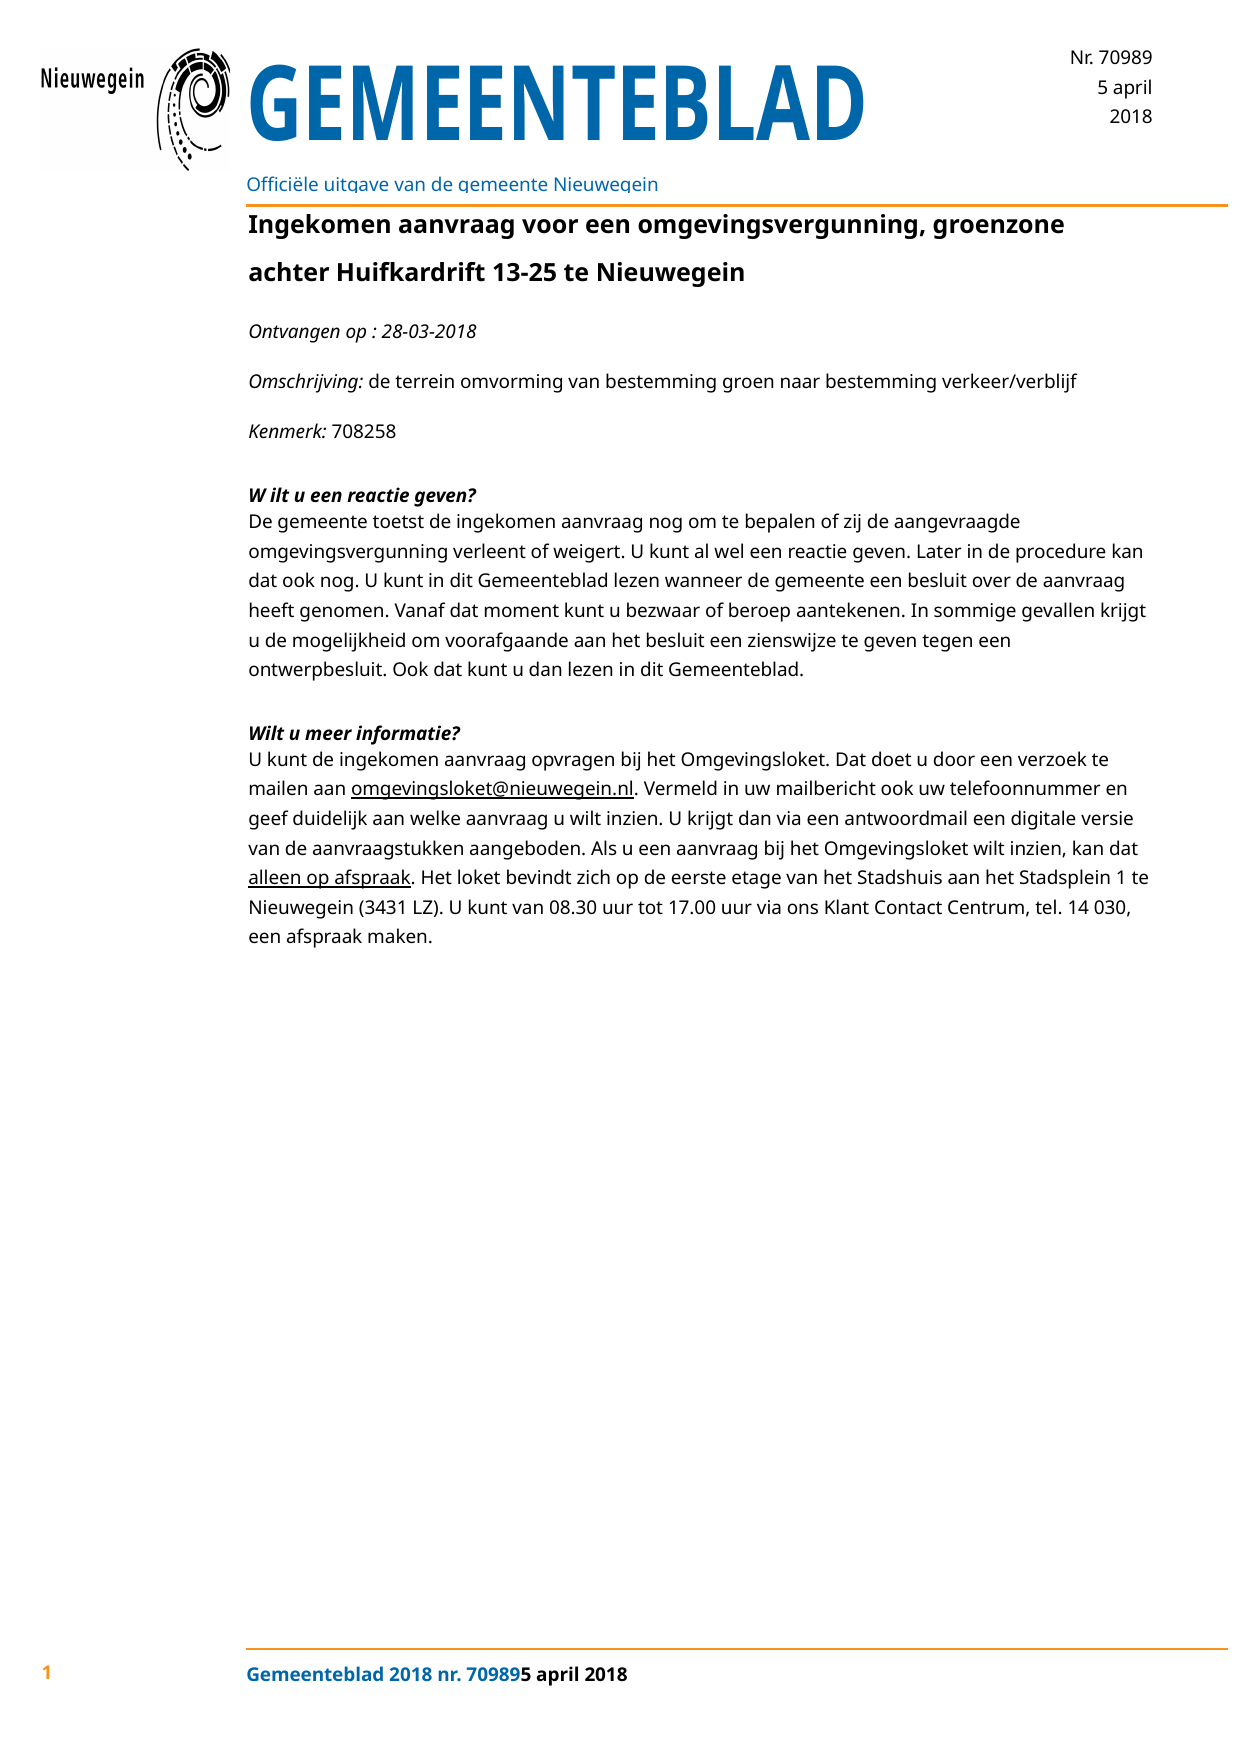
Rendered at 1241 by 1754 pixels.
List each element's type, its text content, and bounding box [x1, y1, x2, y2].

text U kunt de ingekomen aanvraag opvragen bij het Omgevingsloket. Dat doet u door een verzoek te mailen aan omgevingsloket@nieuwegein.nl. Vermeld in uw mailbericht ook uw telefoonnummer en geef duidelijk aan welke aanvraag u wilt inzien. U krijgt dan via een antwoordmail een digitale versie van de aanvraagstukken aangeboden. Als u een aanvraag bij het Omgevingsloket wilt inzien, kan dat alleen op afspraak. Het loket bevindt zich op de eerste etage van het Stadshuis aan het Stadsplein 1 te Nieuwegein (3431 LZ). U kunt van 08.30 uur tot 17.00 uur via ons Klant Contact Centrum, tel. 14 030, een afspraak maken. [248, 746, 1152, 949]
text W ilt u een reactie geven? [248, 483, 1152, 508]
text De gemeente toetst de ingekomen aanvraag nog om te bepalen of zij de aangevraagde omgevingsvergunning verleent of weigert. U kunt al wel een reactie geven. Later in de procedure kan dat ook nog. U kunt in dit Gemeenteblad lezen wanneer de gemeente een besluit over de aanvraag heeft genomen. Vanaf dat moment kunt u bezwaar of beroep aantekenen. In sommige gevallen krijgt u de mogelijkheid om voorafgaande aan het besluit een zienswijze te geven tegen een ontwerpbesluit. Ook dat kunt u dan lezen in dit Gemeenteblad. [248, 508, 1152, 682]
picture [41, 47, 231, 172]
text Wilt u meer informatie? [248, 720, 1152, 746]
text Ontvangen op : 28-03-2018 [248, 318, 1152, 344]
text Omschrijving: de terrein omvorming van bestemming groen naar bestemming verkeer/verblijf [248, 368, 1152, 394]
text Ingekomen aanvraag voor een omgevingsvergunning, groenzone achter Huifkardrift 13-25 te Nieuwegein [248, 207, 1152, 288]
text Kenmerk: 708258 [248, 419, 1152, 444]
